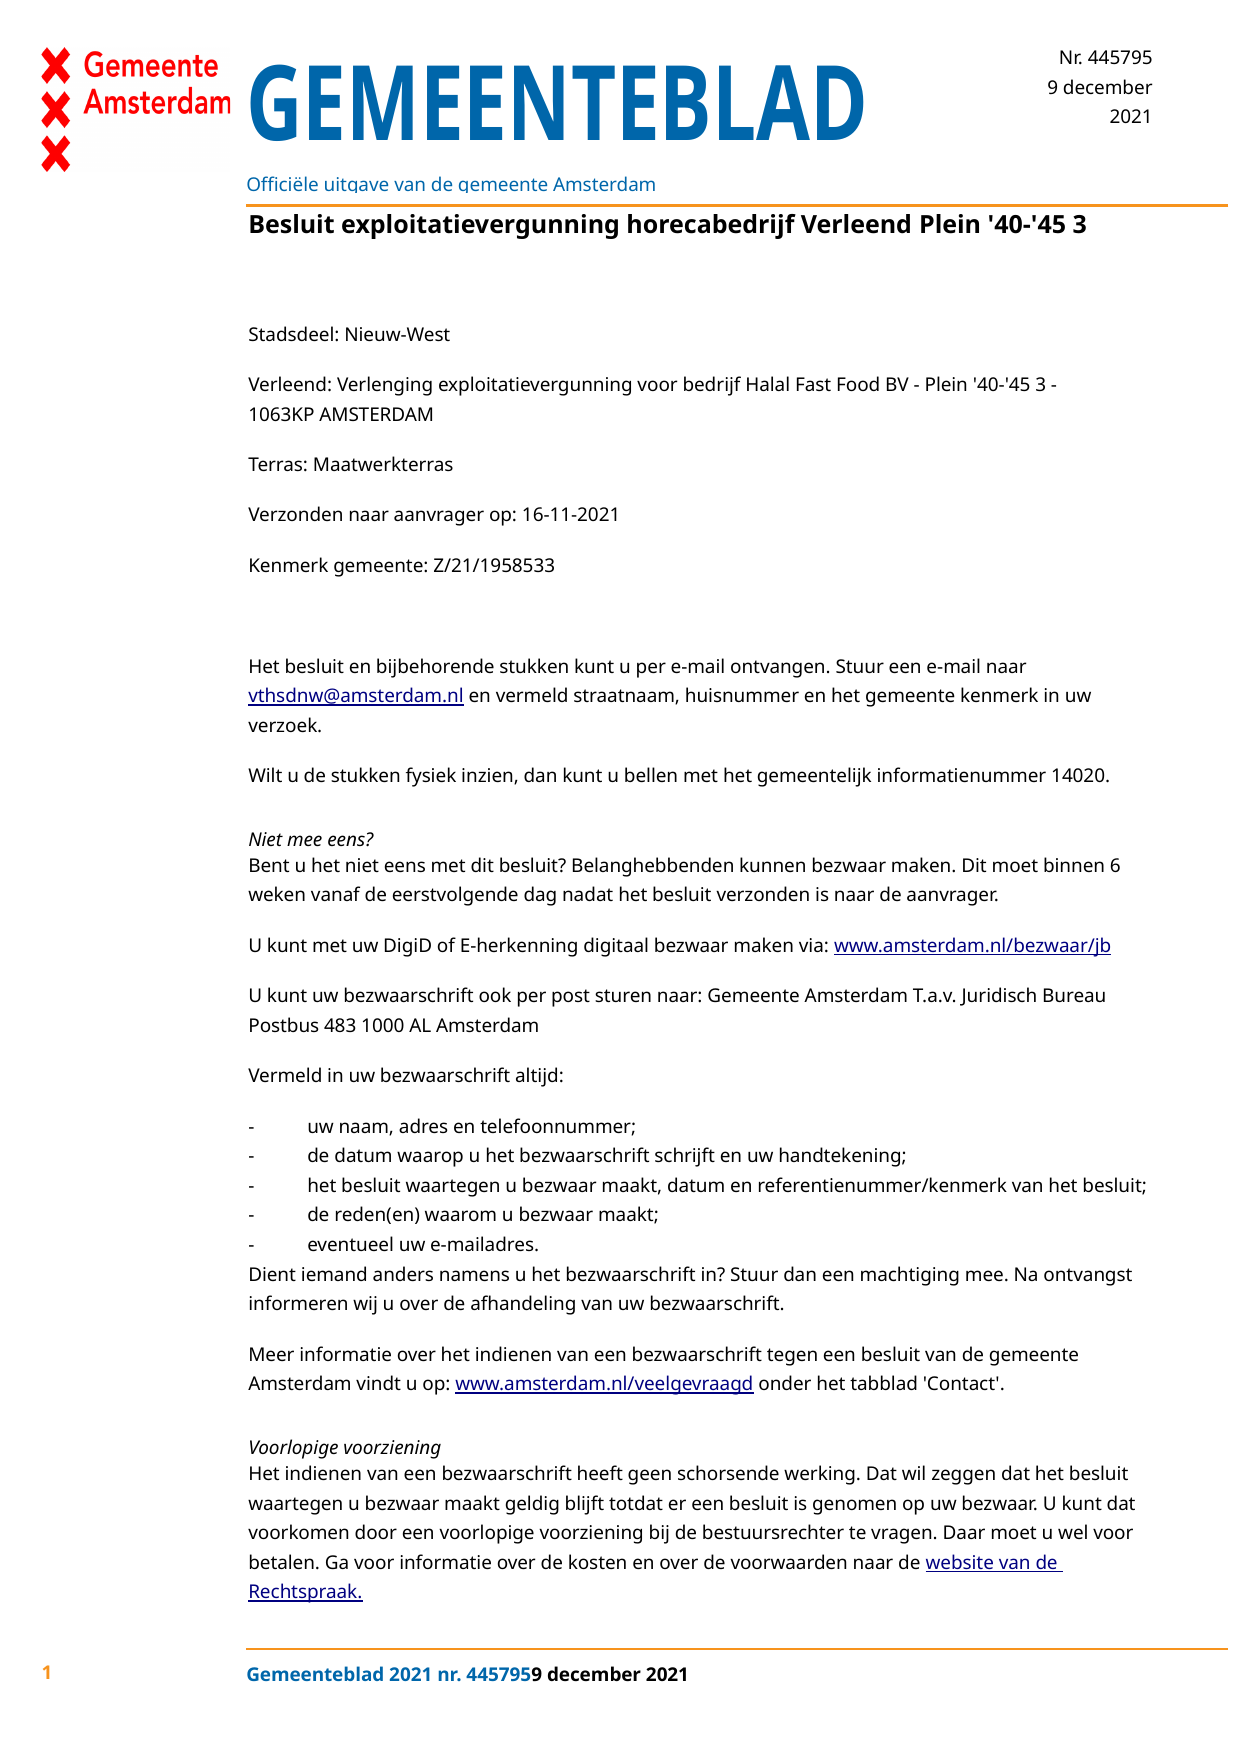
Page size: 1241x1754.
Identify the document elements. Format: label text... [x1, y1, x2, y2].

text Voorlopige voorziening [248, 1434, 1152, 1460]
text U kunt met uw DigiD of E-herkenning digitaal bezwaar maken via: www.amsterdam.nl/bezwaar/jb [248, 932, 1152, 958]
list de datum waarop u het bezwaarschrift schrijft en uw handtekening; [248, 1142, 1152, 1168]
text Meer informatie over het indienen van een bezwaarschrift tegen een besluit van de gemeente Amsterdam vindt u op: www.amsterdam.nl/veelgevraagd onder het tabblad 'Contact'. [248, 1341, 1152, 1396]
text Besluit exploitatievergunning horecabedrijf Verleend Plein '40-'45 3 [248, 207, 1152, 241]
text Stadsdeel: Nieuw-West [248, 321, 1152, 346]
list uw naam, adres en telefoonnummer; [248, 1113, 1152, 1139]
text Verzonden naar aanvrager op: 16-11-2021 [248, 502, 1152, 527]
text Niet mee eens? [248, 826, 1152, 852]
list de reden(en) waarom u bezwaar maakt; [248, 1202, 1152, 1227]
text Kenmerk gemeente: Z/21/1958533 [248, 552, 1152, 578]
text Vermeld in uw bezwaarschrift altijd: [248, 1062, 1152, 1088]
text Het indienen van een bezwaarschrift heeft geen schorsende werking. Dat wil zeggen dat het besluit waartegen u bezwaar maakt geldig blijft totdat er een besluit is genomen op uw bezwaar. U kunt dat voorkomen door een voorlopige voorziening bij de bestuursrechter te vragen. Daar moet u wel voor betalen. Ga voor informatie over de kosten en over de voorwaarden naar de website van de Rechtspraak. [248, 1460, 1152, 1604]
list het besluit waartegen u bezwaar maakt, datum en referentienummer/kenmerk van het besluit; [248, 1172, 1152, 1198]
list eventueel uw e-mailadres. [248, 1231, 1152, 1257]
text U kunt uw bezwaarschrift ook per post sturen naar: Gemeente Amsterdam T.a.v. Juridisch Bureau Postbus 483 1000 AL Amsterdam [248, 982, 1152, 1038]
text Het besluit en bijbehorende stukken kunt u per e-mail ontvangen. Stuur een e-mail naar vthsdnw@amsterdam.nl en vermeld straatnaam, huisnummer en het gemeente kenmerk in uw verzoek. [248, 653, 1152, 738]
text Terras: Maatwerkterras [248, 451, 1152, 477]
text Verleend: Verlenging exploitatievergunning voor bedrijf Halal Fast Food BV - Plein '40-'45 3 - 1063KP AMSTERDAM [248, 371, 1152, 426]
text Dient iemand anders namens u het bezwaarschrift in? Stuur dan een machtiging mee. Na ontvangst informeren wij u over de afhandeling van uw bezwaarschrift. [248, 1261, 1152, 1316]
text Wilt u de stukken fysiek inzien, dan kunt u bellen met het gemeentelijk informatienummer 14020. [248, 762, 1152, 788]
picture [41, 47, 231, 172]
text Bent u het niet eens met dit besluit? Belanghebbenden kunnen bezwaar maken. Dit moet binnen 6 weken vanaf de eerstvolgende dag nadat het besluit verzonden is naar de aanvrager. [248, 852, 1152, 907]
